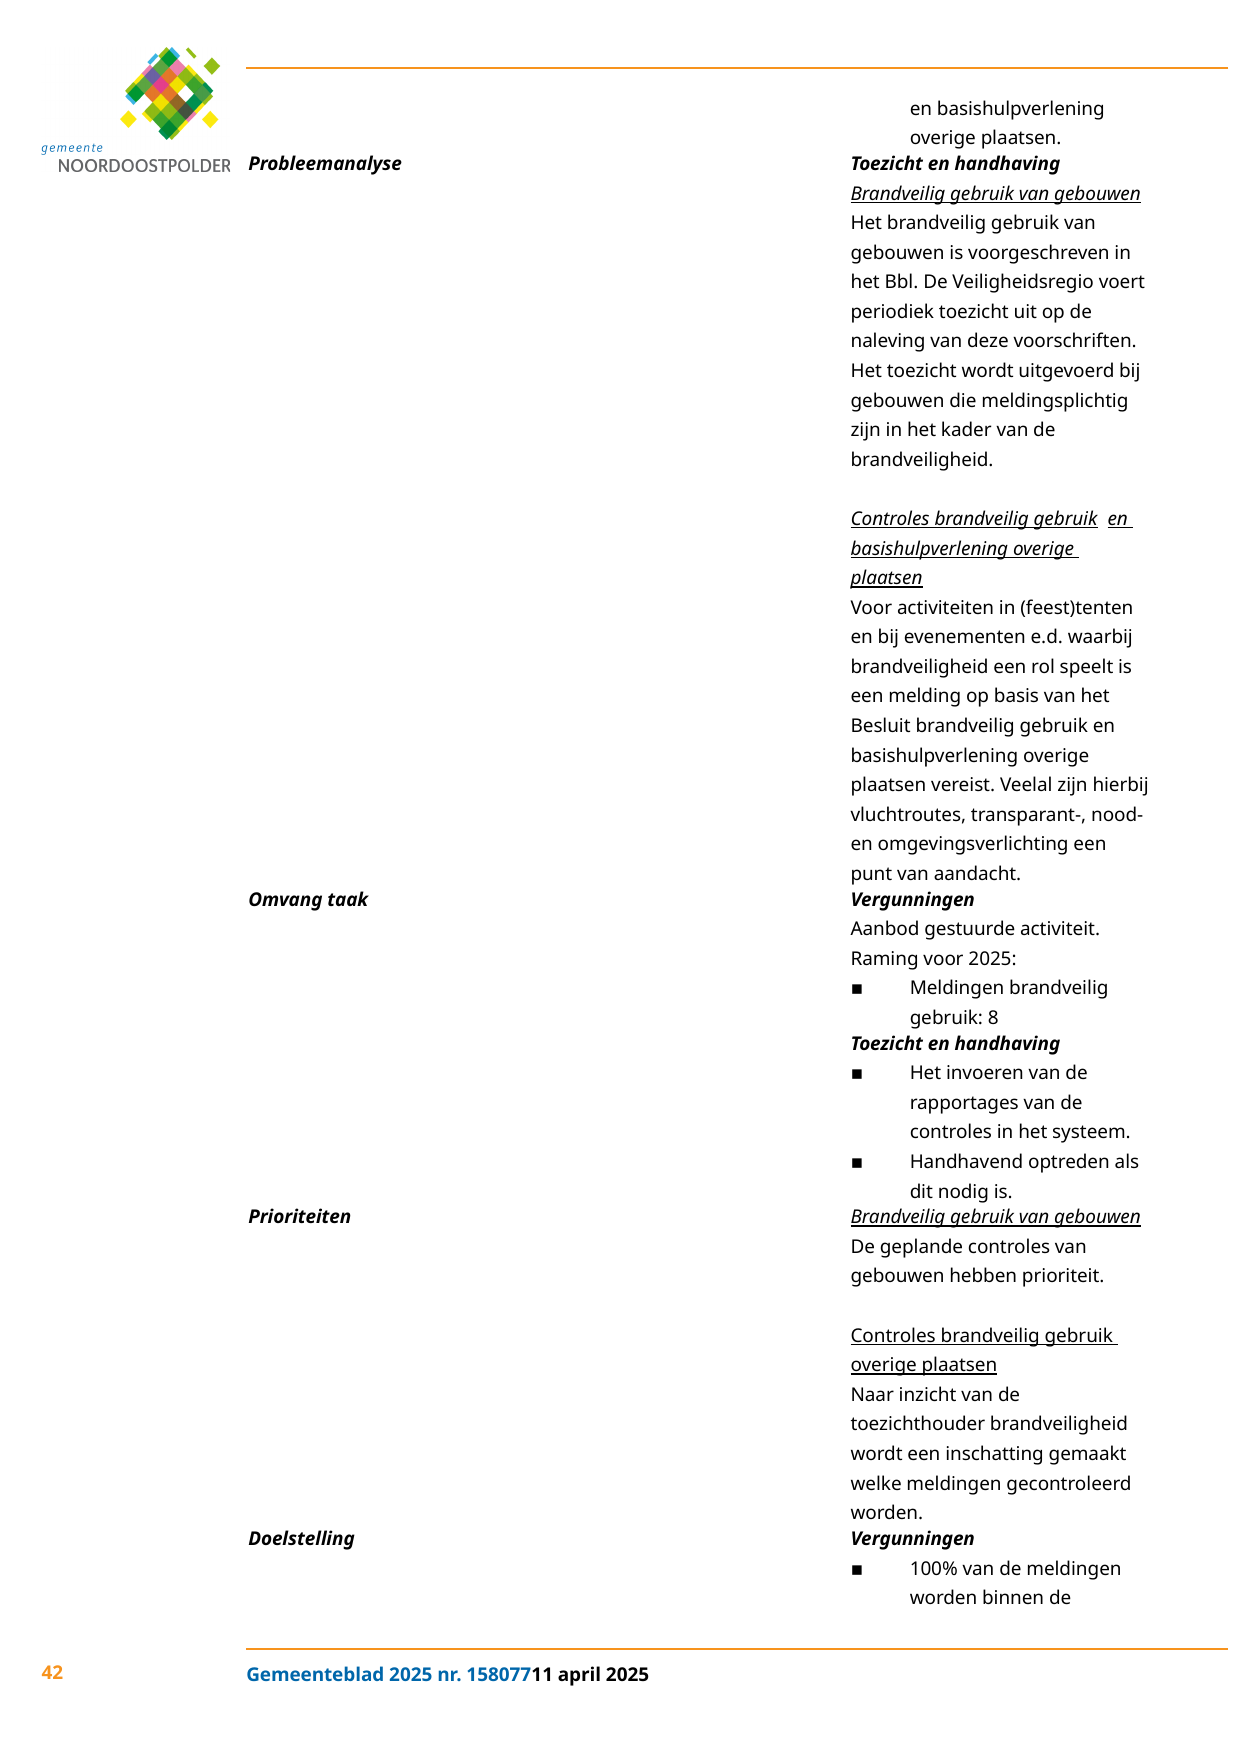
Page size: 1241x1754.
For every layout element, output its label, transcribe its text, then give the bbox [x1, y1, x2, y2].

table_cell Toezicht en handhaving Het invoeren van de rapportages van de controles in het systeem. Handhavend optreden als dit nodig is. [850, 1030, 1152, 1203]
table_cell Brandveilig gebruik van gebouwen De geplande controles van gebouwen hebben prioriteit. Controles brandveilig gebruik overige plaatsen Naar inzicht van de toezichthouder brandveiligheid wordt een inschatting gemaakt welke meldingen gecontroleerd worden. [850, 1204, 1152, 1525]
table_cell Vergunningen Aanbod gestuurde activiteit. Raming voor 2025: Meldingen brandveilig gebruik: 8 [850, 886, 1152, 1030]
table_cell Probleemanalyse [248, 150, 850, 886]
table_cell Omvang taak [248, 886, 850, 1203]
table_cell Doelstelling [248, 1525, 850, 1610]
table_cell Prioriteiten [248, 1204, 850, 1525]
table_cell [248, 95, 850, 150]
picture [41, 47, 231, 172]
table_cell Toezicht en handhaving Brandveilig gebruik van gebouwen Het brandveilig gebruik van gebouwen is voorgeschreven in het Bbl. De Veiligheidsregio voert periodiek toezicht uit op de naleving van deze voorschriften. Het toezicht wordt uitgevoerd bij gebouwen die meldingsplichtig zijn in het kader van de brandveiligheid. Controles brandveilig gebruik en basishulpverlening overige plaatsen Voor activiteiten in (feest)tenten en bij evenementen e.d. waarbij brandveiligheid een rol speelt is een melding op basis van het Besluit brandveilig gebruik en basishulpverlening overige plaatsen vereist. Veelal zijn hierbij vluchtroutes, transparant-, nood- en omgevingsverlichting een punt van aandacht. [850, 150, 1152, 886]
table_cell Vergunningen 100% van de meldingen worden binnen de [850, 1525, 1152, 1610]
table_cell en basishulpverlening overige plaatsen. [850, 95, 1152, 150]
